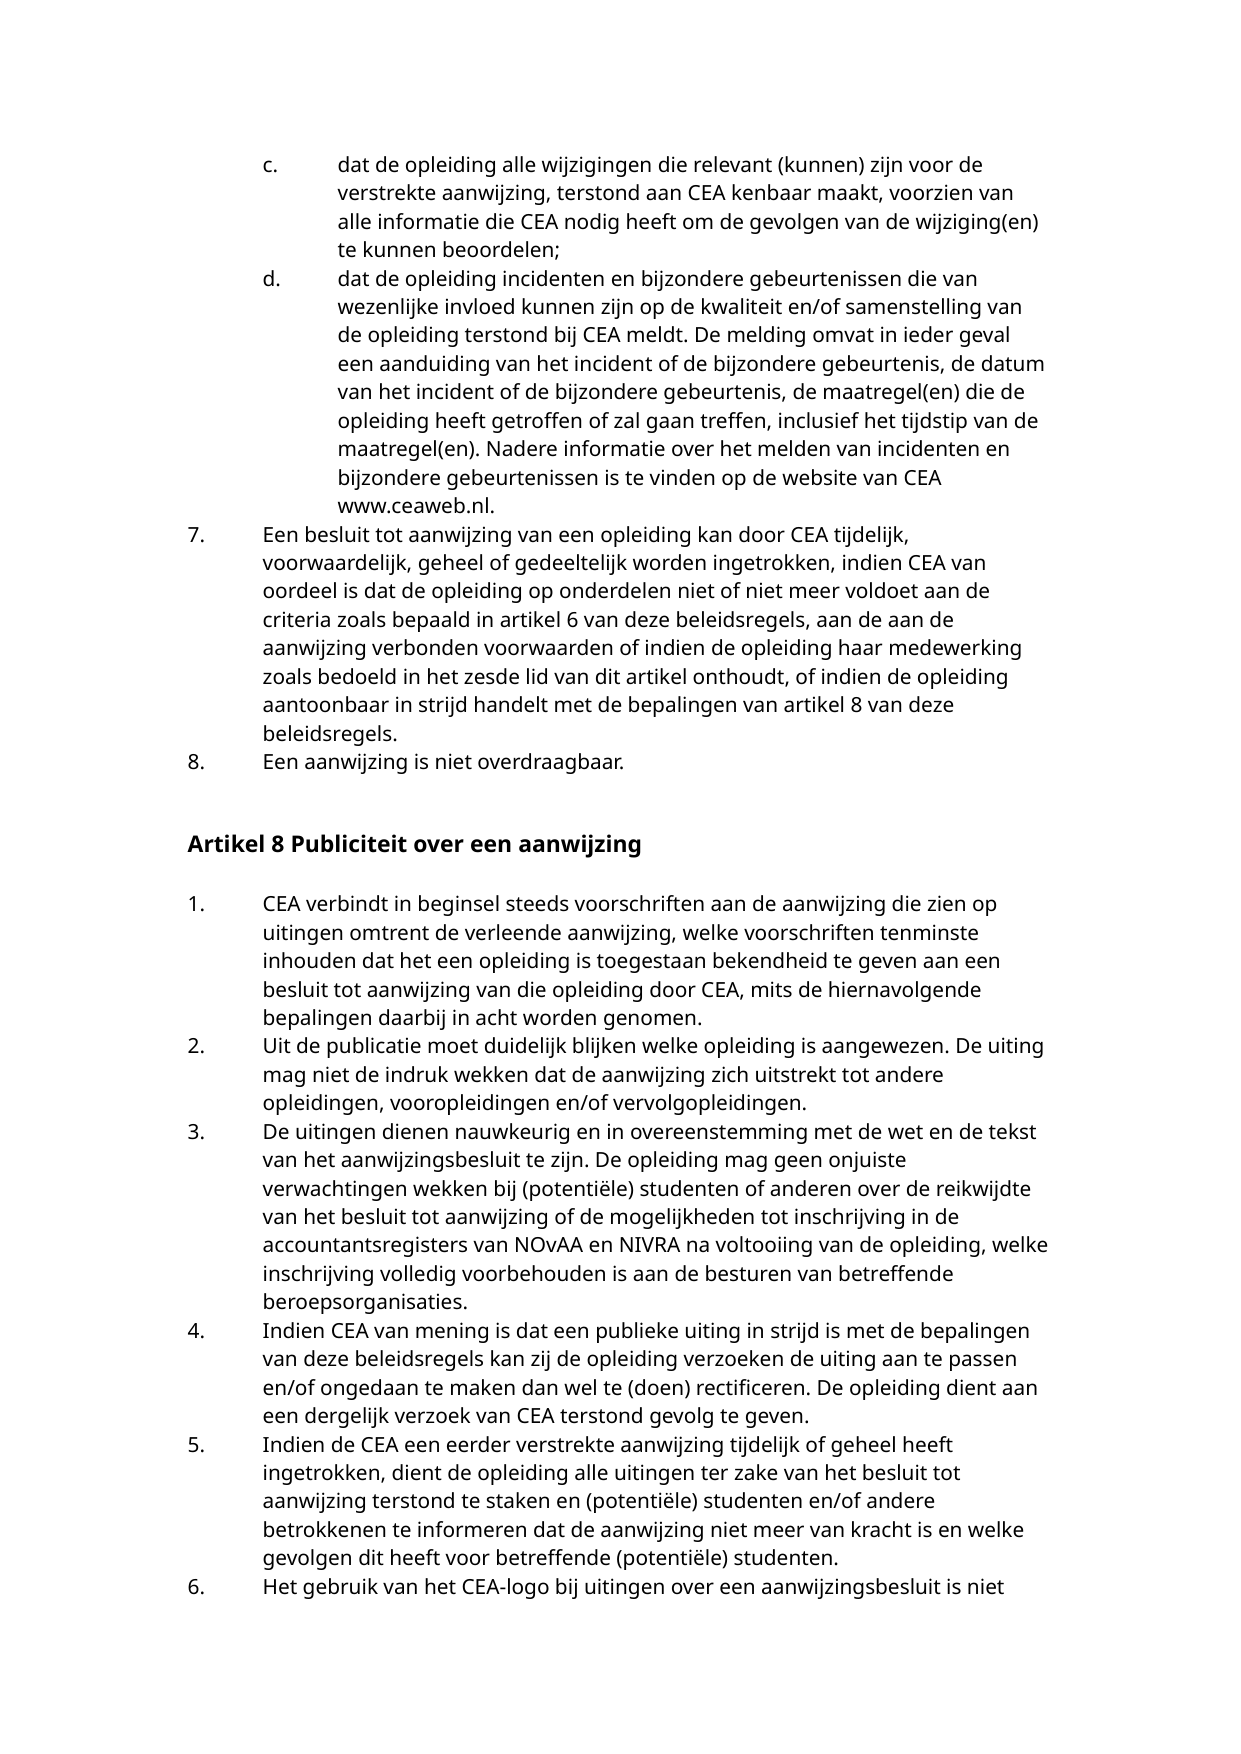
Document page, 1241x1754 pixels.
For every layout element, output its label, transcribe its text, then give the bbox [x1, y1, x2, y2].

list dat de opleiding alle wijzigingen die relevant (kunnen) zijn voor de verstrekte aanwijzing, terstond aan CEA kenbaar maakt, voorzien van alle informatie die CEA nodig heeft om de gevolgen van de wijziging(en) te kunnen beoordelen; [262, 150, 1053, 264]
list Indien CEA van mening is dat een publieke uiting in strijd is met de bepalingen van deze beleidsregels kan zij de opleiding verzoeken de uiting aan te passen en/of ongedaan te maken dan wel te (doen) rectificeren. De opleiding dient aan een dergelijk verzoek van CEA terstond gevolg te geven. [187, 1316, 1053, 1430]
subtitle Artikel 8 Publiciteit over een aanwijzing [187, 828, 1053, 859]
list CEA verbindt in beginsel steeds voorschriften aan de aanwijzing die zien op uitingen omtrent de verleende aanwijzing, welke voorschriften tenminste inhouden dat het een opleiding is toegestaan bekendheid te geven aan een besluit tot aanwijzing van die opleiding door CEA, mits de hiernavolgende bepalingen daarbij in acht worden genomen. [187, 889, 1053, 1032]
list Het gebruik van het CEA-logo bij uitingen over een aanwijzingsbesluit is niet [187, 1572, 1053, 1600]
list Een aanwijzing is niet overdraagbaar. [187, 747, 1053, 776]
list dat de opleiding incidenten en bijzondere gebeurtenissen die van wezenlijke invloed kunnen zijn op de kwaliteit en/of samenstelling van de opleiding terstond bij CEA meldt. De melding omvat in ieder geval een aanduiding van het incident of de bijzondere gebeurtenis, de datum van het incident of de bijzondere gebeurtenis, de maatregel(en) die de opleiding heeft getroffen of zal gaan treffen, inclusief het tijdstip van de maatregel(en). Nadere informatie over het melden van incidenten en bijzondere gebeurtenissen is te vinden op de website van CEA www.ceaweb.nl. [262, 264, 1053, 520]
list Een besluit tot aanwijzing van een opleiding kan door CEA tijdelijk, voorwaardelijk, geheel of gedeeltelijk worden ingetrokken, indien CEA van oordeel is dat de opleiding op onderdelen niet of niet meer voldoet aan de criteria zoals bepaald in artikel 6 van deze beleidsregels, aan de aan de aanwijzing verbonden voorwaarden of indien de opleiding haar medewerking zoals bedoeld in het zesde lid van dit artikel onthoudt, of indien de opleiding aantoonbaar in strijd handelt met de bepalingen van artikel 8 van deze beleidsregels. [187, 520, 1053, 747]
list Uit de publicatie moet duidelijk blijken welke opleiding is aangewezen. De uiting mag niet de indruk wekken dat de aanwijzing zich uitstrekt tot andere opleidingen, vooropleidingen en/of vervolgopleidingen. [187, 1032, 1053, 1117]
list Indien de CEA een eerder verstrekte aanwijzing tijdelijk of geheel heeft ingetrokken, dient de opleiding alle uitingen ter zake van het besluit tot aanwijzing terstond te staken en (potentiële) studenten en/of andere betrokkenen te informeren dat de aanwijzing niet meer van kracht is en welke gevolgen dit heeft voor betreffende (potentiële) studenten. [187, 1430, 1053, 1572]
list De uitingen dienen nauwkeurig en in overeenstemming met de wet en de tekst van het aanwijzingsbesluit te zijn. De opleiding mag geen onjuiste verwachtingen wekken bij (potentiële) studenten of anderen over de reikwijdte van het besluit tot aanwijzing of de mogelijkheden tot inschrijving in de accountantsregisters van NOvAA en NIVRA na voltooiing van de opleiding, welke inschrijving volledig voorbehouden is aan de besturen van betreffende beroepsorganisaties. [187, 1117, 1053, 1316]
